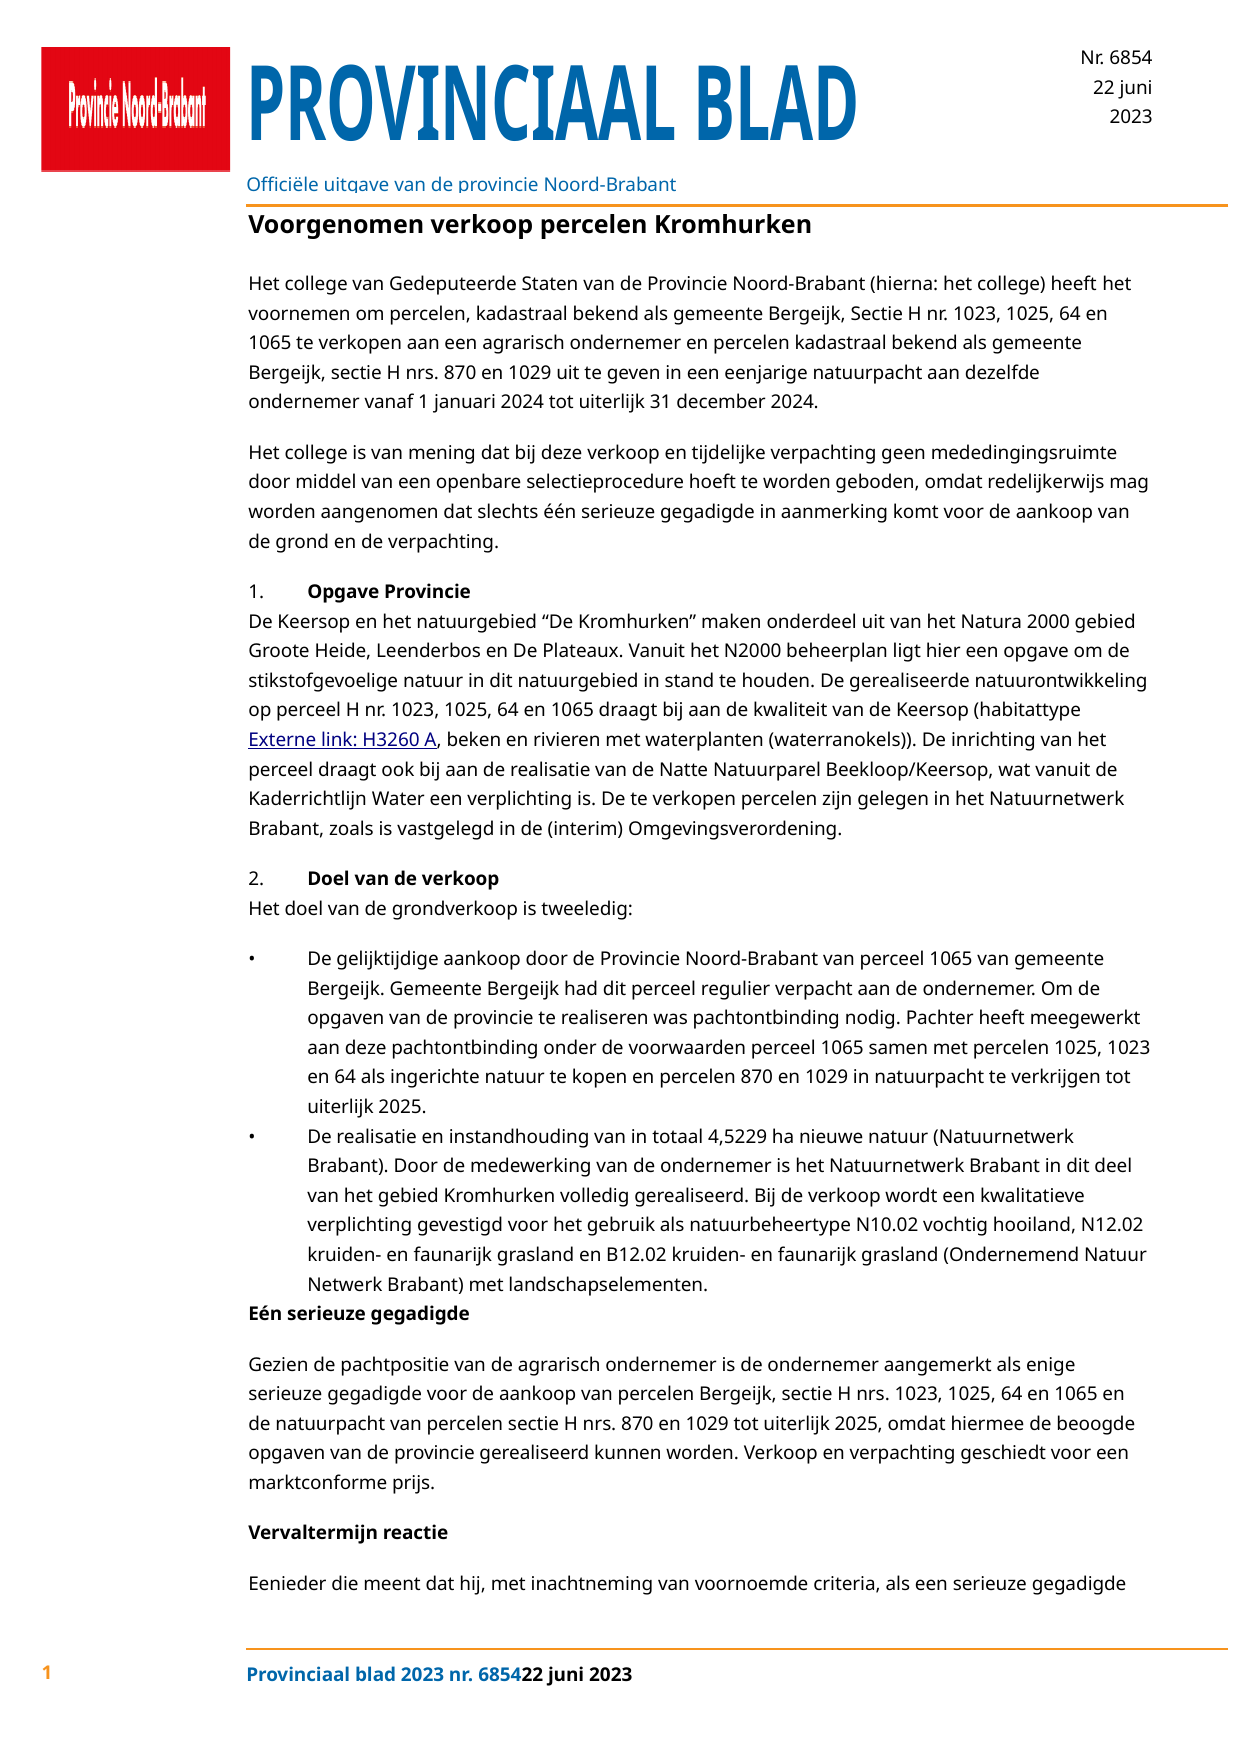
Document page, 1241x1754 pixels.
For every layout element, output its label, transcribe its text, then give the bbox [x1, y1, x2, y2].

text De Keersop en het natuurgebied “De Kromhurken” maken onderdeel uit van het Natura 2000 gebied Groote Heide, Leenderbos en De Plateaux. Vanuit het N2000 beheerplan ligt hier een opgave om de stikstofgevoelige natuur in dit natuurgebied in stand te houden. De gerealiseerde natuurontwikkeling op perceel H nr. 1023, 1025, 64 en 1065 draagt bij aan de kwaliteit van de Keersop (habitattype Externe link: H3260 A, beken en rivieren met waterplanten (waterranokels)). De inrichting van het perceel draagt ook bij aan de realisatie van de Natte Natuurparel Beekloop/Keersop, wat vanuit de Kaderrichtlijn Water een verplichting is. De te verkopen percelen zijn gelegen in het Natuurnetwerk Brabant, zoals is vastgelegd in de (interim) Omgevingsverordening. [248, 608, 1152, 841]
list Opgave Provincie [248, 578, 1152, 604]
picture [41, 47, 231, 172]
text Eén serieuze gegadigde [248, 1300, 1152, 1326]
list De realisatie en instandhouding van in totaal 4,5229 ha nieuwe natuur (Natuurnetwerk Brabant). Door de medewerking van de ondernemer is het Natuurnetwerk Brabant in dit deel van het gebied Kromhurken volledig gerealiseerd. Bij de verkoop wordt een kwalitatieve verplichting gevestigd voor het gebruik als natuurbeheertype N10.02 vochtig hooiland, N12.02 kruiden- en faunarijk grasland en B12.02 kruiden- en faunarijk grasland (Ondernemend Natuur Netwerk Brabant) met landschapselementen. [248, 1123, 1152, 1296]
list De gelijktijdige aankoop door de Provincie Noord-Brabant van perceel 1065 van gemeente Bergeijk. Gemeente Bergeijk had dit perceel regulier verpacht aan de ondernemer. Om de opgaven van de provincie te realiseren was pachtontbinding nodig. Pachter heeft meegewerkt aan deze pachtontbinding onder de voorwaarden perceel 1065 samen met percelen 1025, 1023 en 64 als ingerichte natuur te kopen en percelen 870 en 1029 in natuurpacht te verkrijgen tot uiterlijk 2025. [248, 945, 1152, 1119]
text Het college van Gedeputeerde Staten van de Provincie Noord-Brabant (hierna: het college) heeft het voornemen om percelen, kadastraal bekend als gemeente Bergeijk, Sectie H nr. 1023, 1025, 64 en 1065 te verkopen aan een agrarisch ondernemer en percelen kadastraal bekend als gemeente Bergeijk, sectie H nrs. 870 en 1029 uit te geven in een eenjarige natuurpacht aan dezelfde ondernemer vanaf 1 januari 2024 tot uiterlijk 31 december 2024. [248, 270, 1152, 414]
list Doel van de verkoop [248, 865, 1152, 891]
text Eenieder die meent dat hij, met inachtneming van voornoemde criteria, als een serieuze gegadigde [248, 1570, 1152, 1596]
text Het doel van de grondverkoop is tweeledig: [248, 895, 1152, 921]
text Het college is van mening dat bij deze verkoop en tijdelijke verpachting geen mededingingsruimte door middel van een openbare selectieprocedure hoeft te worden geboden, omdat redelijkerwijs mag worden aangenomen dat slechts één serieuze gegadigde in aanmerking komt voor de aankoop van de grond en de verpachting. [248, 439, 1152, 553]
text Voorgenomen verkoop percelen Kromhurken [248, 207, 1152, 241]
text Gezien de pachtpositie van de agrarisch ondernemer is de ondernemer aangemerkt als enige serieuze gegadigde voor de aankoop van percelen Bergeijk, sectie H nrs. 1023, 1025, 64 en 1065 en de natuurpacht van percelen sectie H nrs. 870 en 1029 tot uiterlijk 2025, omdat hiermee de beoogde opgaven van de provincie gerealiseerd kunnen worden. Verkoop en verpachting geschiedt voor een marktconforme prijs. [248, 1351, 1152, 1495]
text Vervaltermijn reactie [248, 1519, 1152, 1545]
